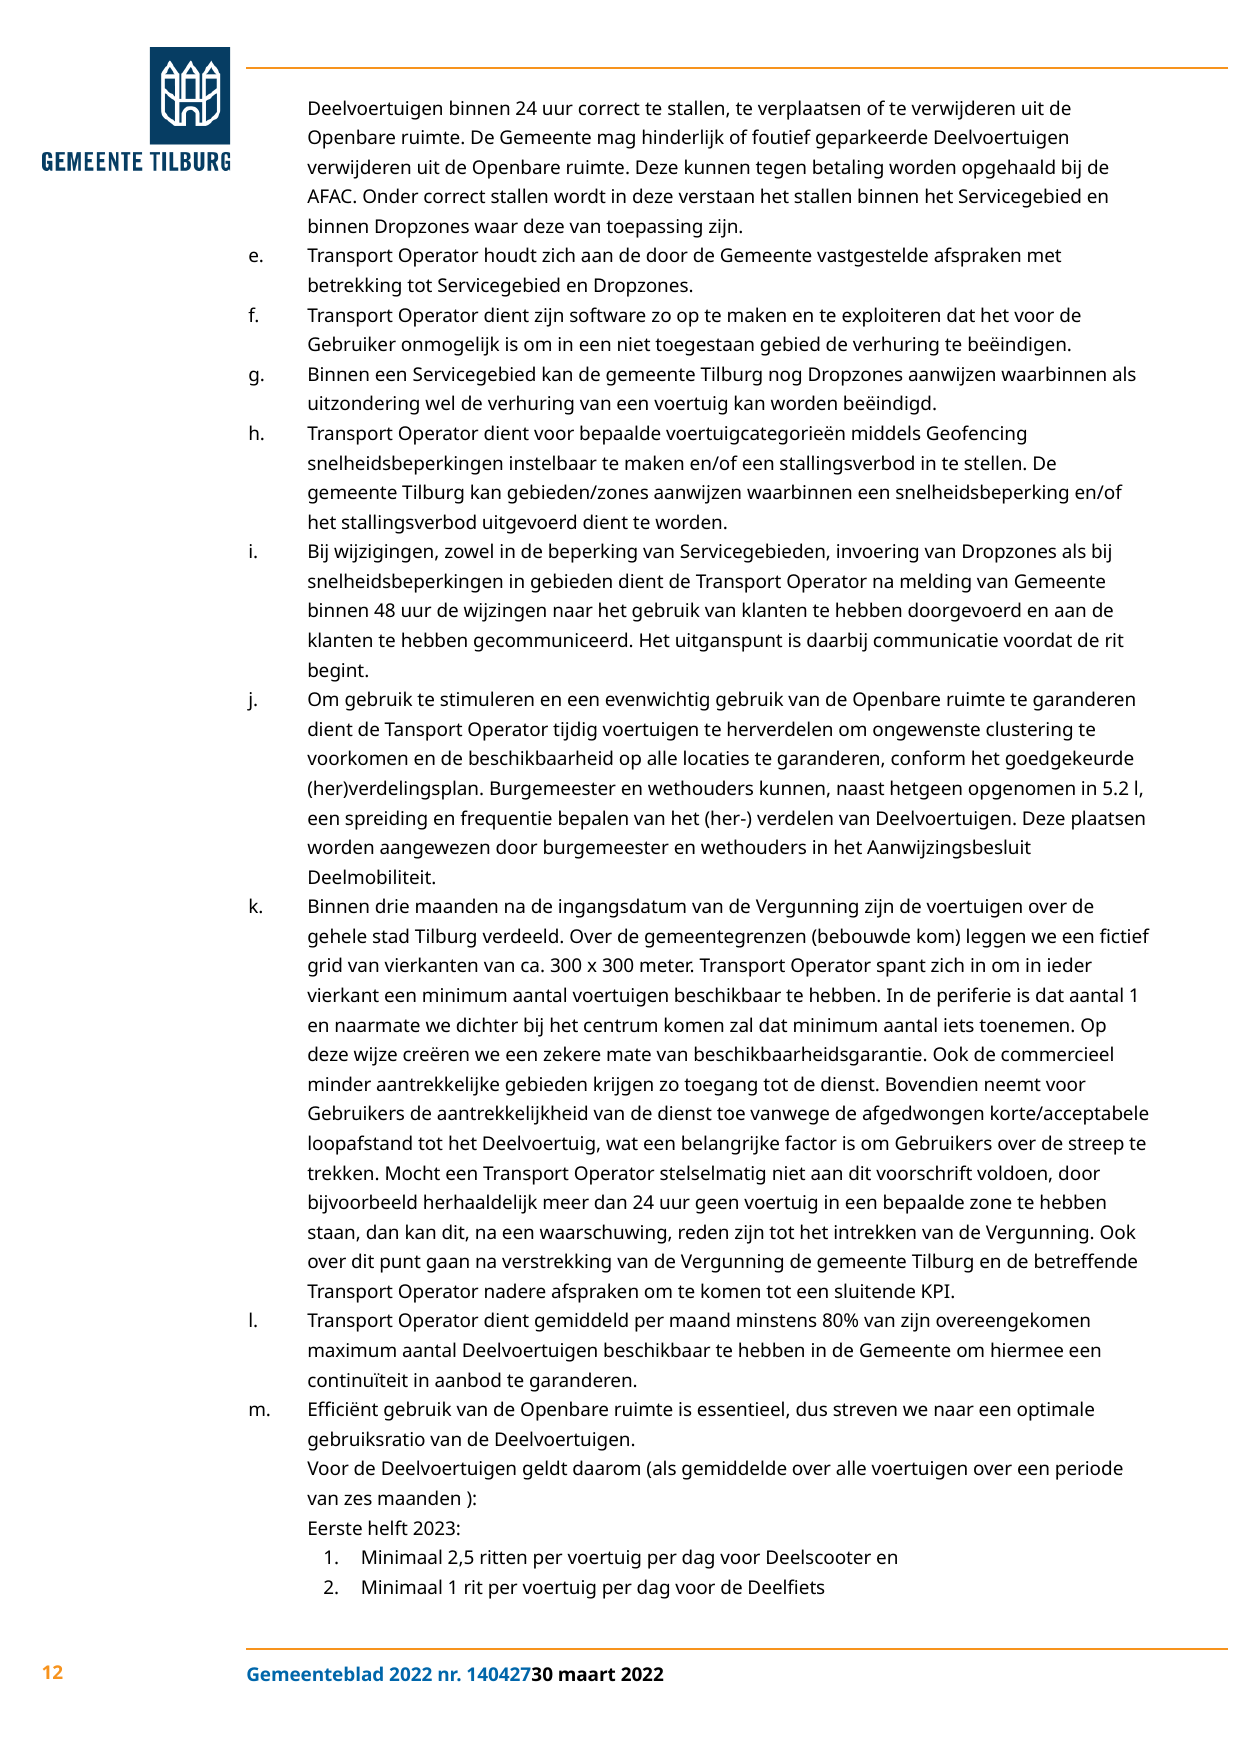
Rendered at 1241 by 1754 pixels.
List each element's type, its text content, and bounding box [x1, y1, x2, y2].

list Transport Operator dient gemiddeld per maand minstens 80% van zijn overeengekomen maximum aantal Deelvoertuigen beschikbaar te hebben in de Gemeente om hiermee een continuïteit in aanbod te garanderen. [248, 1308, 1152, 1393]
list Deelvoertuigen binnen 24 uur correct te stallen, te verplaatsen of te verwijderen uit de Openbare ruimte. De Gemeente mag hinderlijk of foutief geparkeerde Deelvoertuigen verwijderen uit de Openbare ruimte. Deze kunnen tegen betaling worden opgehaald bij de AFAC. Onder correct stallen wordt in deze verstaan het stallen binnen het Servicegebied en binnen Dropzones waar deze van toepassing zijn. [248, 95, 1152, 239]
list Om gebruik te stimuleren en een evenwichtig gebruik van de Openbare ruimte te garanderen dient de Tansport Operator tijdig voertuigen te herverdelen om ongewenste clustering te voorkomen en de beschikbaarheid op alle locaties te garanderen, conform het goedgekeurde (her)verdelingsplan. Burgemeester en wethouders kunnen, naast hetgeen opgenomen in 5.2 l, een spreiding en frequentie bepalen van het (her-) verdelen van Deelvoertuigen. Deze plaatsen worden aangewezen door burgemeester en wethouders in het Aanwijzingsbesluit Deelmobiliteit. [248, 686, 1152, 890]
list Minimaal 2,5 ritten per voertuig per dag voor Deelscooter en [323, 1544, 1152, 1570]
picture [41, 47, 231, 172]
list Transport Operator houdt zich aan de door de Gemeente vastgestelde afspraken met betrekking tot Servicegebied en Dropzones. [248, 243, 1152, 298]
list Bij wijzigingen, zowel in de beperking van Servicegebieden, invoering van Dropzones als bij snelheidsbeperkingen in gebieden dient de Transport Operator na melding van Gemeente binnen 48 uur de wijzingen naar het gebruik van klanten te hebben doorgevoerd en aan de klanten te hebben gecommuniceerd. Het uitganspunt is daarbij communicatie voordat de rit begint. [248, 538, 1152, 683]
list Binnen een Servicegebied kan de gemeente Tilburg nog Dropzones aanwijzen waarbinnen als uitzondering wel de verhuring van een voertuig kan worden beëindigd. [248, 361, 1152, 416]
list Eerste helft 2023: [248, 1515, 1152, 1541]
list Transport Operator dient voor bepaalde voertuigcategorieën middels Geofencing snelheidsbeperkingen instelbaar te maken en/of een stallingsverbod in te stellen. De gemeente Tilburg kan gebieden/zones aanwijzen waarbinnen een snelheidsbeperking en/of het stallingsverbod uitgevoerd dient te worden. [248, 420, 1152, 535]
list Efficiënt gebruik van de Openbare ruimte is essentieel, dus streven we naar een optimale gebruiksratio van de Deelvoertuigen. [248, 1396, 1152, 1452]
list Transport Operator dient zijn software zo op te maken en te exploiteren dat het voor de Gebruiker onmogelijk is om in een niet toegestaan gebied de verhuring te beëindigen. [248, 302, 1152, 357]
list Voor de Deelvoertuigen geldt daarom (als gemiddelde over alle voertuigen over een periode van zes maanden ): [248, 1456, 1152, 1511]
list Minimaal 1 rit per voertuig per dag voor de Deelfiets [323, 1574, 1152, 1600]
list Binnen drie maanden na de ingangsdatum van de Vergunning zijn de voertuigen over de gehele stad Tilburg verdeeld. Over de gemeentegrenzen (bebouwde kom) leggen we een fictief grid van vierkanten van ca. 300 x 300 meter. Transport Operator spant zich in om in ieder vierkant een minimum aantal voertuigen beschikbaar te hebben. In de periferie is dat aantal 1 en naarmate we dichter bij het centrum komen zal dat minimum aantal iets toenemen. Op deze wijze creëren we een zekere mate van beschikbaarheidsgarantie. Ook de commercieel minder aantrekkelijke gebieden krijgen zo toegang tot de dienst. Bovendien neemt voor Gebruikers de aantrekkelijkheid van de dienst toe vanwege de afgedwongen korte/acceptabele loopafstand tot het Deelvoertuig, wat een belangrijke factor is om Gebruikers over de streep te trekken. Mocht een Transport Operator stelselmatig niet aan dit voorschrift voldoen, door bijvoorbeeld herhaaldelijk meer dan 24 uur geen voertuig in een bepaalde zone te hebben staan, dan kan dit, na een waarschuwing, reden zijn tot het intrekken van de Vergunning. Ook over dit punt gaan na verstrekking van de Vergunning de gemeente Tilburg en de betreffende Transport Operator nadere afspraken om te komen tot een sluitende KPI. [248, 893, 1152, 1304]
